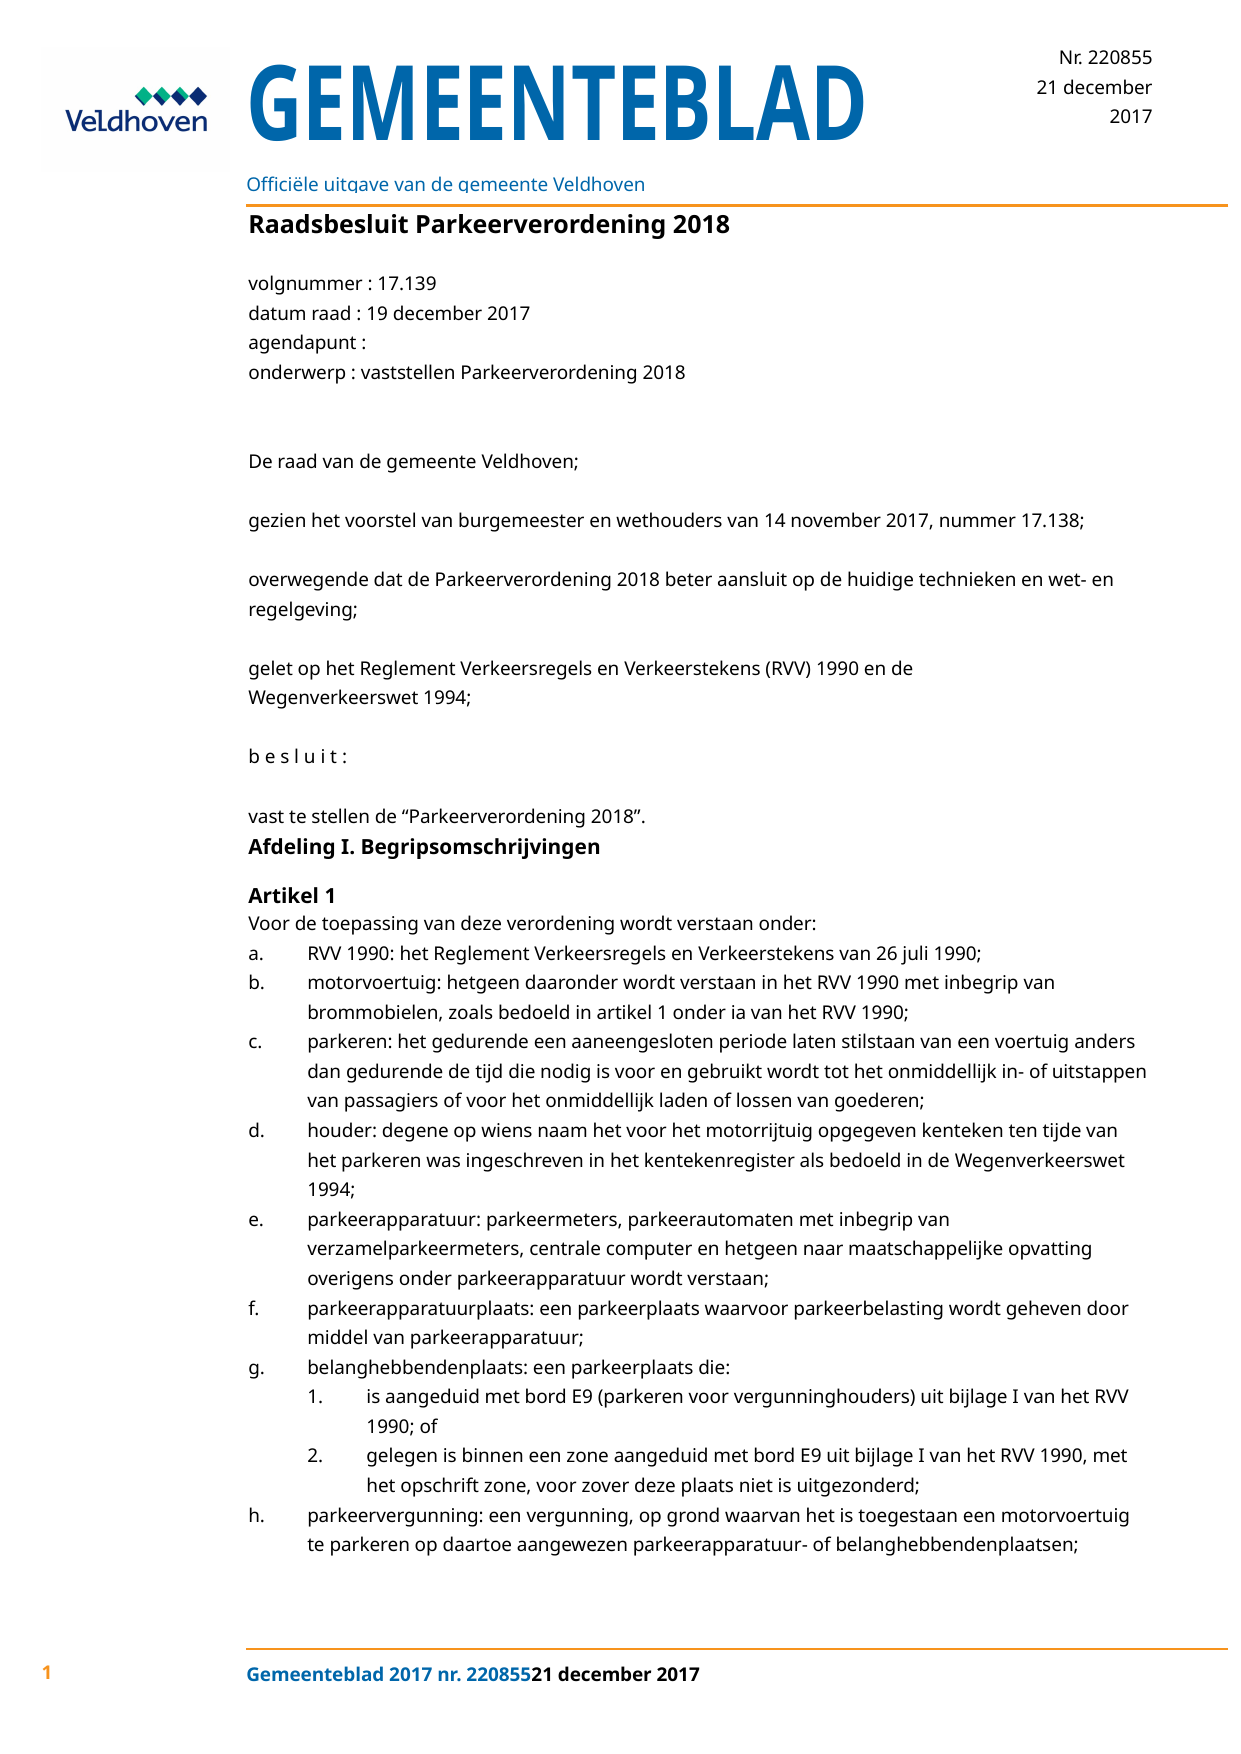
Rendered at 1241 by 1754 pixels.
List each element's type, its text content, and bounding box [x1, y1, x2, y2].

text volgnummer : 17.139 [248, 270, 1152, 296]
text gelet op het Reglement Verkeersregels en Verkeerstekens (RVV) 1990 en de [248, 655, 1152, 681]
text overwegende dat de Parkeerverordening 2018 beter aansluit op de huidige technieken en wet- en regelgeving; [248, 566, 1152, 621]
text Artikel 1 [248, 882, 1152, 910]
list parkeerapparatuur: parkeermeters, parkeerautomaten met inbegrip van verzamelparkeermeters, centrale computer en hetgeen naar maatschappelijke opvatting overigens onder parkeerapparatuur wordt verstaan; [248, 1206, 1152, 1291]
list motorvoertuig: hetgeen daaronder wordt verstaan in het RVV 1990 met inbegrip van brommobielen, zoals bedoeld in artikel 1 onder ia van het RVV 1990; [248, 969, 1152, 1024]
list belanghebbendenplaats: een parkeerplaats die: [248, 1354, 1152, 1379]
text Wegenverkeerswet 1994; [248, 684, 1152, 710]
list parkeervergunning: een vergunning, op grond waarvan het is toegestaan een motorvoertuig te parkeren op daartoe aangewezen parkeerapparatuur- of belanghebbendenplaatsen; [248, 1502, 1152, 1557]
text b e s l u i t : [248, 744, 1152, 769]
list parkeren: het gedurende een aaneengesloten periode laten stilstaan van een voertuig anders dan gedurende de tijd die nodig is voor en gebruikt wordt tot het onmiddellijk in- of uitstappen van passagiers of voor het onmiddellijk laden of lossen van goederen; [248, 1028, 1152, 1113]
text onderwerp : vaststellen Parkeerverordening 2018 [248, 359, 1152, 385]
text Voor de toepassing van deze verordening wordt verstaan onder: [248, 910, 1152, 936]
text De raad van de gemeente Veldhoven; [248, 448, 1152, 473]
text datum raad : 19 december 2017 [248, 300, 1152, 326]
list houder: degene op wiens naam het voor het motorrijtuig opgegeven kenteken ten tijde van het parkeren was ingeschreven in het kentekenregister als bedoeld in de Wegenverkeerswet 1994; [248, 1117, 1152, 1202]
text Afdeling I. Begripsomschrijvingen [248, 832, 1152, 861]
text vast te stellen de “Parkeerverordening 2018”. [248, 803, 1152, 828]
text agendapunt : [248, 329, 1152, 355]
list RVV 1990: het Reglement Verkeersregels en Verkeerstekens van 26 juli 1990; [248, 940, 1152, 965]
list gelegen is binnen een zone aangeduid met bord E9 uit bijlage I van het RVV 1990, met het opschrift zone, voor zover deze plaats niet is uitgezonderd; [307, 1443, 1152, 1498]
picture [41, 47, 231, 172]
list is aangeduid met bord E9 (parkeren voor vergunninghouders) uit bijlage I van het RVV 1990; of [307, 1383, 1152, 1439]
list parkeerapparatuurplaats: een parkeerplaats waarvoor parkeerbelasting wordt geheven door middel van parkeerapparatuur; [248, 1295, 1152, 1350]
text gezien het voorstel van burgemeester en wethouders van 14 november 2017, nummer 17.138; [248, 507, 1152, 533]
text Raadsbesluit Parkeerverordening 2018 [248, 207, 1152, 241]
